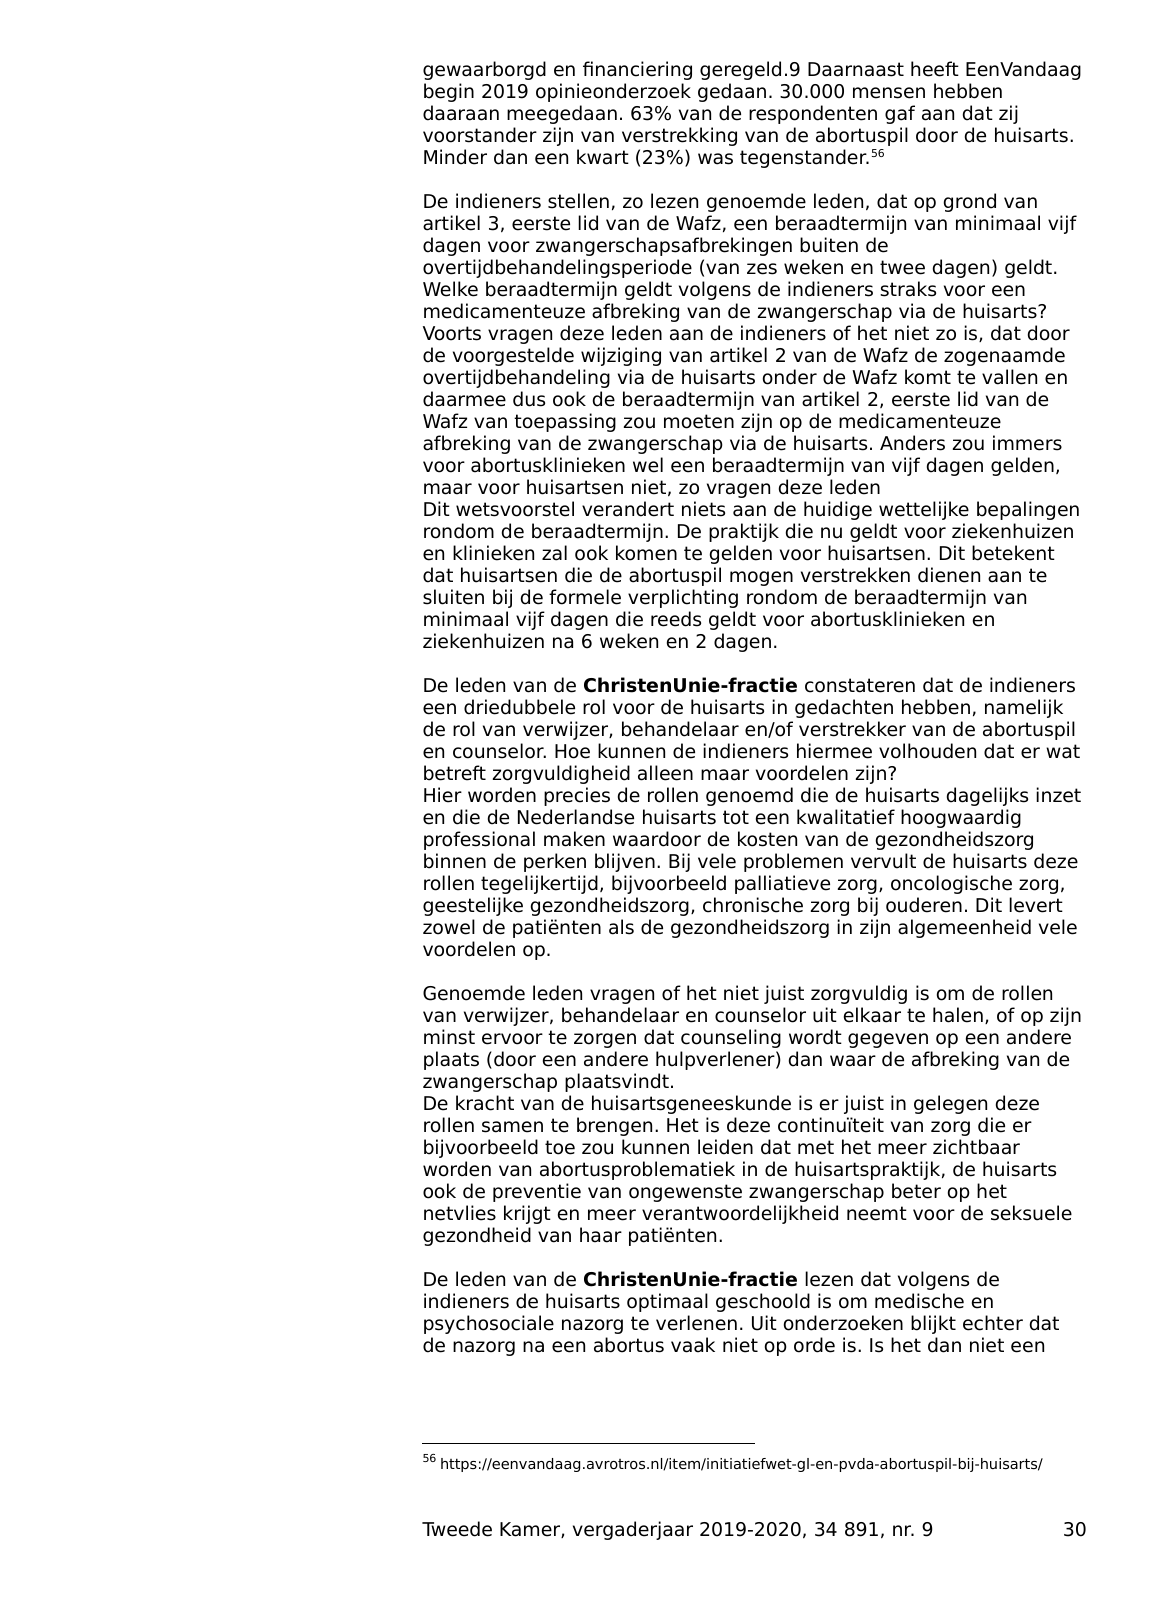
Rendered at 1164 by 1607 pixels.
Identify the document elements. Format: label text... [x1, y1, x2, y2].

text Hier worden precies de rollen genoemd die de huisarts dagelijks inzet en die de Nederlandse huisarts tot een kwalitatief hoogwaardig professional maken waardoor de kosten van de gezondheidszorg binnen de perken blijven. Bij vele problemen vervult de huisarts deze rollen tegelijkertijd, bijvoorbeeld palliatieve zorg, oncologische zorg, geestelijke gezondheidszorg, chronische zorg bij ouderen. Dit levert zowel de patiënten als de gezondheidszorg in zijn algemeenheid vele voordelen op. [422, 785, 1087, 961]
text gewaarborgd en financiering geregeld.9 Daarnaast heeft EenVandaag begin 2019 opinieonderzoek gedaan. 30.000 mensen hebben daaraan meegedaan. 63% van de respondenten gaf aan dat zij voorstander zijn van verstrekking van de abortuspil door de huisarts. Minder dan een kwart (23%) was tegenstander. [422, 59, 1087, 169]
text De kracht van de huisartsgeneeskunde is er juist in gelegen deze rollen samen te brengen. Het is deze continuïteit van zorg die er bijvoorbeeld toe zou kunnen leiden dat met het meer zichtbaar worden van abortusproblematiek in de huisartspraktijk, de huisarts ook de preventie van ongewenste zwangerschap beter op het netvlies krijgt en meer verantwoordelijkheid neemt voor de seksuele gezondheid van haar patiënten. [422, 1093, 1087, 1247]
text Genoemde leden vragen of het niet juist zorgvuldig is om de rollen van verwijzer, behandelaar en counselor uit elkaar te halen, of op zijn minst ervoor te zorgen dat counseling wordt gegeven op een andere plaats (door een andere hulpverlener) dan waar de afbreking van de zwangerschap plaatsvindt. [422, 983, 1087, 1093]
text De leden van de ChristenUnie-fractie constateren dat de indieners een driedubbele rol voor de huisarts in gedachten hebben, namelijk de rol van verwijzer, behandelaar en/of verstrekker van de abortuspil en counselor. Hoe kunnen de indieners hiermee volhouden dat er wat betreft zorgvuldigheid alleen maar voordelen zijn? [422, 675, 1087, 785]
text https://eenvandaag.avrotros.nl/item/initiatiefwet-gl-en-pvda-abortuspil-bij-huisarts/ [422, 1452, 1087, 1474]
text Dit wetsvoorstel verandert niets aan de huidige wettelijke bepalingen rondom de beraadtermijn. De praktijk die nu geldt voor ziekenhuizen en klinieken zal ook komen te gelden voor huisartsen. Dit betekent dat huisartsen die de abortuspil mogen verstrekken dienen aan te sluiten bij de formele verplichting rondom de beraadtermijn van minimaal vijf dagen die reeds geldt voor abortusklinieken en ziekenhuizen na 6 weken en 2 dagen. [422, 499, 1087, 653]
text De leden van de ChristenUnie-fractie lezen dat volgens de indieners de huisarts optimaal geschoold is om medische en psychosociale nazorg te verlenen. Uit onderzoeken blijkt echter dat de nazorg na een abortus vaak niet op orde is. Is het dan niet een [422, 1269, 1087, 1357]
text De indieners stellen, zo lezen genoemde leden, dat op grond van artikel 3, eerste lid van de Wafz, een beraadtermijn van minimaal vijf dagen voor zwangerschapsafbrekingen buiten de overtijdbehandelingsperiode (van zes weken en twee dagen) geldt. Welke beraadtermijn geldt volgens de indieners straks voor een medicamenteuze afbreking van de zwangerschap via de huisarts? Voorts vragen deze leden aan de indieners of het niet zo is, dat door de voorgestelde wijziging van artikel 2 van de Wafz de zogenaamde overtijdbehandeling via de huisarts onder de Wafz komt te vallen en daarmee dus ook de beraadtermijn van artikel 2, eerste lid van de Wafz van toepassing zou moeten zijn op de medicamenteuze afbreking van de zwangerschap via de huisarts. Anders zou immers voor abortusklinieken wel een beraadtermijn van vijf dagen gelden, maar voor huisartsen niet, zo vragen deze leden [422, 191, 1087, 499]
